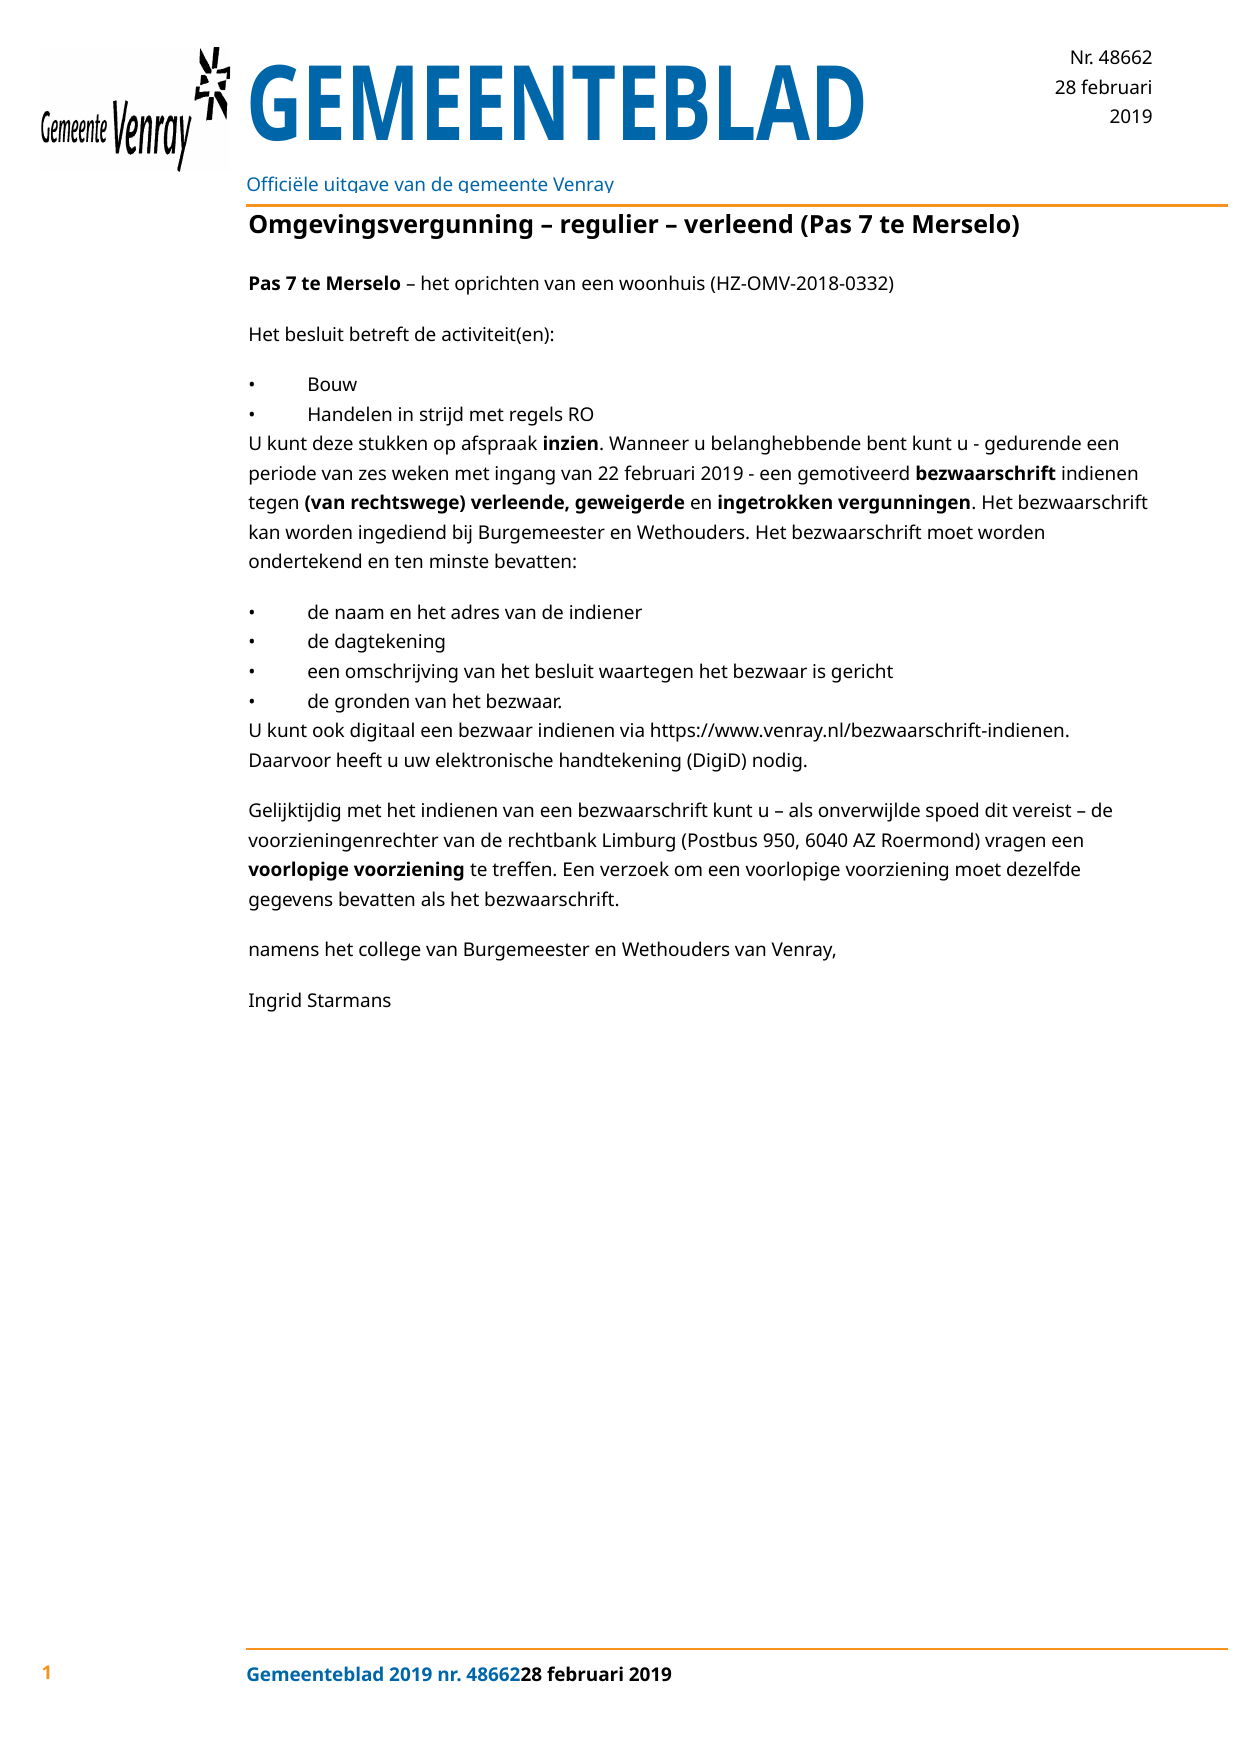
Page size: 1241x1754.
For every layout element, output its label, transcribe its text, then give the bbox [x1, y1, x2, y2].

text U kunt deze stukken op afspraak inzien. Wanneer u belanghebbende bent kunt u - gedurende een periode van zes weken met ingang van 22 februari 2019 - een gemotiveerd bezwaarschrift indienen tegen (van rechtswege) verleende, geweigerde en ingetrokken vergunningen. Het bezwaarschrift kan worden ingediend bij Burgemeester en Wethouders. Het bezwaarschrift moet worden ondertekend en ten minste bevatten: [248, 430, 1152, 574]
text Pas 7 te Merselo – het oprichten van een woonhuis (HZ-OMV-2018-0332) [248, 270, 1152, 296]
text Omgevingsvergunning – regulier – verleend (Pas 7 te Merselo) [248, 207, 1152, 241]
text Het besluit betreft de activiteit(en): [248, 321, 1152, 346]
list de gronden van het bezwaar. [248, 688, 1152, 713]
picture [41, 47, 231, 172]
list de dagtekening [248, 629, 1152, 654]
text Ingrid Starmans [248, 987, 1152, 1013]
text Gelijktijdig met het indienen van een bezwaarschrift kunt u – als onverwijlde spoed dit vereist – de voorzieningenrechter van de rechtbank Limburg (Postbus 950, 6040 AZ Roermond) vragen een voorlopige voorziening te treffen. Een verzoek om een voorlopige voorziening moet dezelfde gegevens bevatten als het bezwaarschrift. [248, 797, 1152, 912]
text namens het college van Burgemeester en Wethouders van Venray, [248, 937, 1152, 962]
list Bouw [248, 371, 1152, 397]
list Handelen in strijd met regels RO [248, 401, 1152, 426]
list een omschrijving van het besluit waartegen het bezwaar is gericht [248, 658, 1152, 684]
list de naam en het adres van de indiener [248, 599, 1152, 625]
text U kunt ook digitaal een bezwaar indienen via https://www.venray.nl/bezwaarschrift-indienen. Daarvoor heeft u uw elektronische handtekening (DigiD) nodig. [248, 717, 1152, 773]
